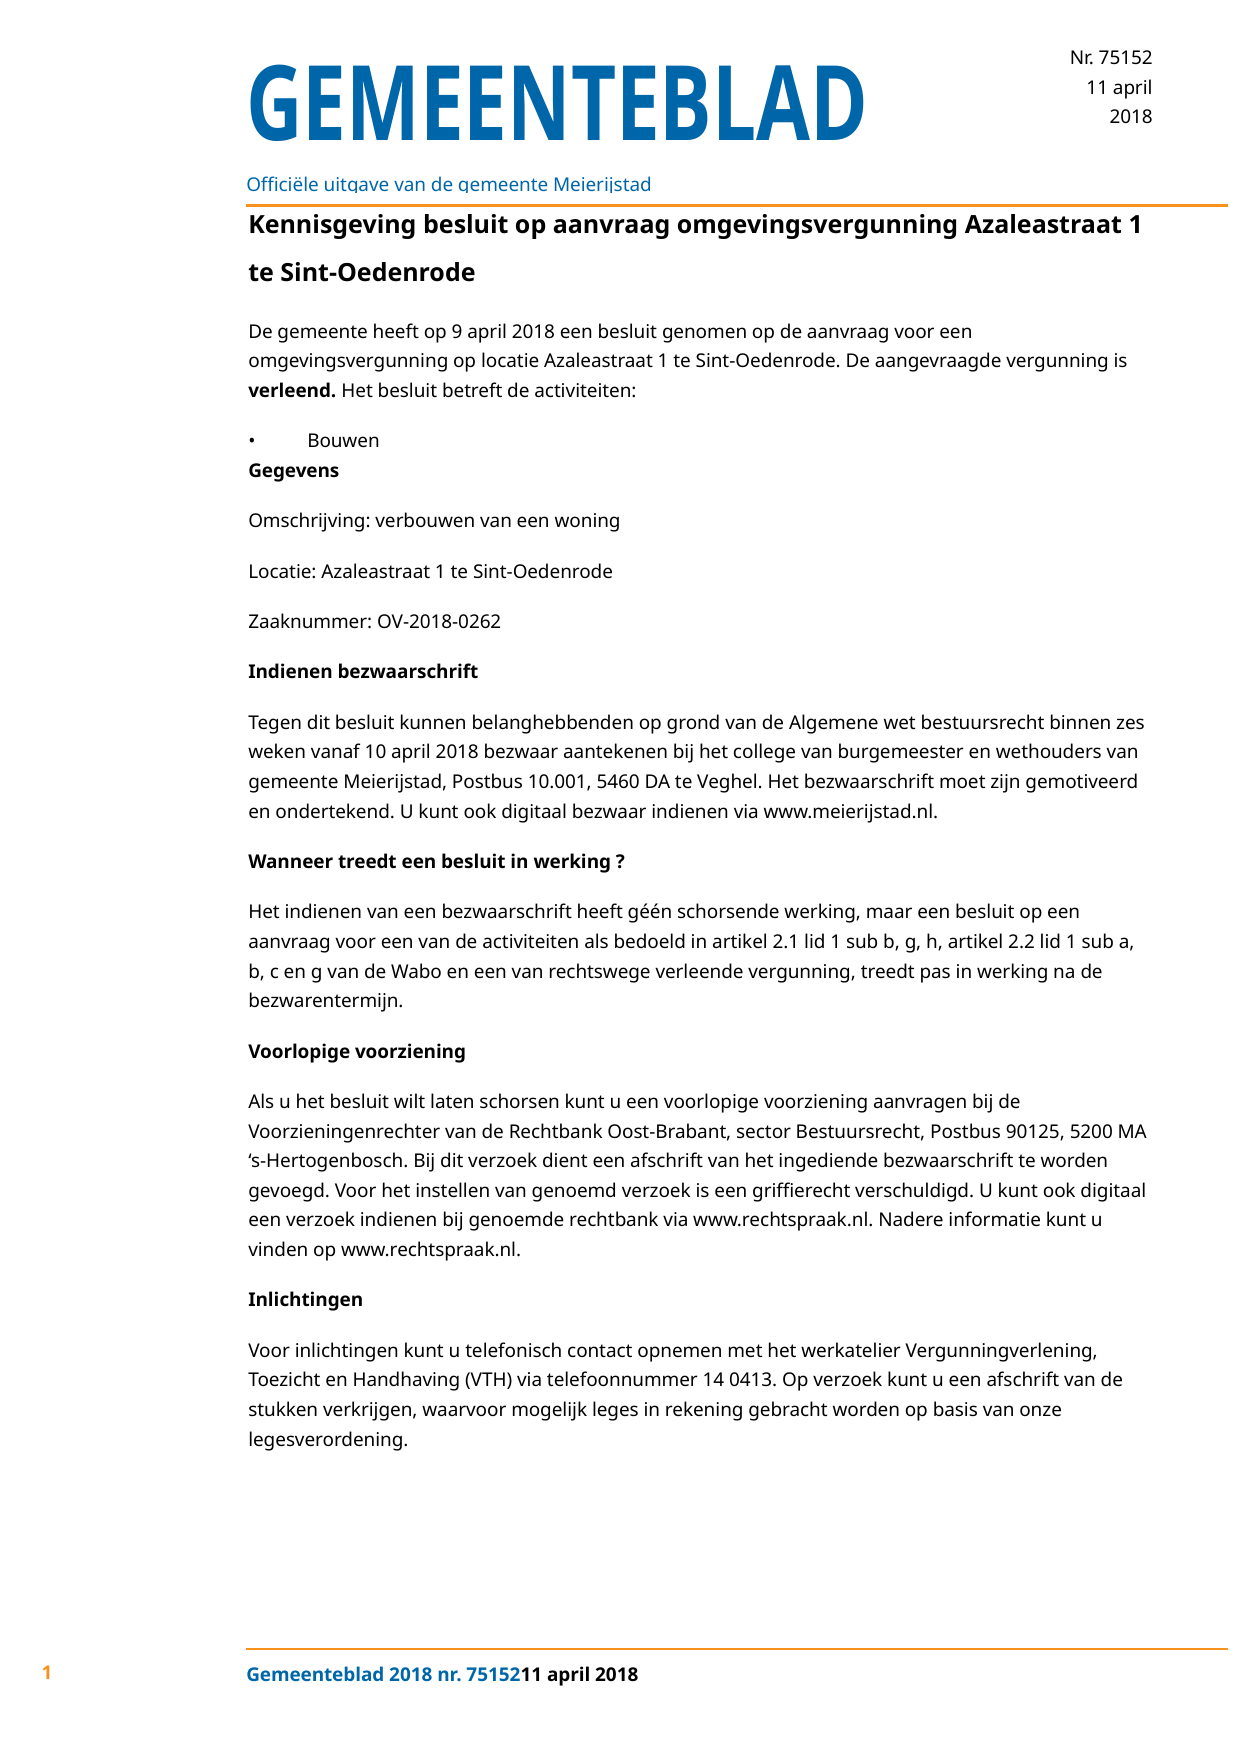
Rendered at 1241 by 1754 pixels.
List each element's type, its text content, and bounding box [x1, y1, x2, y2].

text Inlichtingen [248, 1287, 1152, 1312]
text Locatie: Azaleastraat 1 te Sint-Oedenrode [248, 558, 1152, 584]
text Kennisgeving besluit op aanvraag omgevingsvergunning Azaleastraat 1 te Sint-Oedenrode [248, 207, 1152, 288]
text Wanneer treedt een besluit in werking ? [248, 848, 1152, 874]
text Tegen dit besluit kunnen belanghebbenden op grond van de Algemene wet bestuursrecht binnen zes weken vanaf 10 april 2018 bezwaar aantekenen bij het college van burgemeester en wethouders van gemeente Meierijstad, Postbus 10.001, 5460 DA te Veghel. Het bezwaarschrift moet zijn gemotiveerd en ondertekend. U kunt ook digitaal bezwaar indienen via www.meierijstad.nl. [248, 709, 1152, 824]
text De gemeente heeft op 9 april 2018 een besluit genomen op de aanvraag voor een omgevingsvergunning op locatie Azaleastraat 1 te Sint-Oedenrode. De aangevraagde vergunning is verleend. Het besluit betreft de activiteiten: [248, 318, 1152, 403]
text Gegevens [248, 457, 1152, 483]
text Indienen bezwaarschrift [248, 659, 1152, 684]
text Het indienen van een bezwaarschrift heeft géén schorsende werking, maar een besluit op een aanvraag voor een van de activiteiten als bedoeld in artikel 2.1 lid 1 sub b, g, h, artikel 2.2 lid 1 sub a, b, c en g van de Wabo en een van rechtswege verleende vergunning, treedt pas in werking na de bezwarentermijn. [248, 899, 1152, 1013]
text Zaaknummer: OV-2018-0262 [248, 608, 1152, 634]
picture [41, 47, 231, 172]
text Omschrijving: verbouwen van een woning [248, 507, 1152, 533]
text Voorlopige voorziening [248, 1038, 1152, 1064]
list Bouwen [248, 427, 1152, 453]
text Als u het besluit wilt laten schorsen kunt u een voorlopige voorziening aanvragen bij de Voorzieningenrechter van de Rechtbank Oost-Brabant, sector Bestuursrecht, Postbus 90125, 5200 MA ‘s-Hertogenbosch. Bij dit verzoek dient een afschrift van het ingediende bezwaarschrift te worden gevoegd. Voor het instellen van genoemd verzoek is een griffierecht verschuldigd. U kunt ook digitaal een verzoek indienen bij genoemde rechtbank via www.rechtspraak.nl. Nadere informatie kunt u vinden op www.rechtspraak.nl. [248, 1088, 1152, 1262]
text Voor inlichtingen kunt u telefonisch contact opnemen met het werkatelier Vergunningverlening, Toezicht en Handhaving (VTH) via telefoonnummer 14 0413. Op verzoek kunt u een afschrift van de stukken verkrijgen, waarvoor mogelijk leges in rekening gebracht worden op basis van onze legesverordening. [248, 1337, 1152, 1452]
